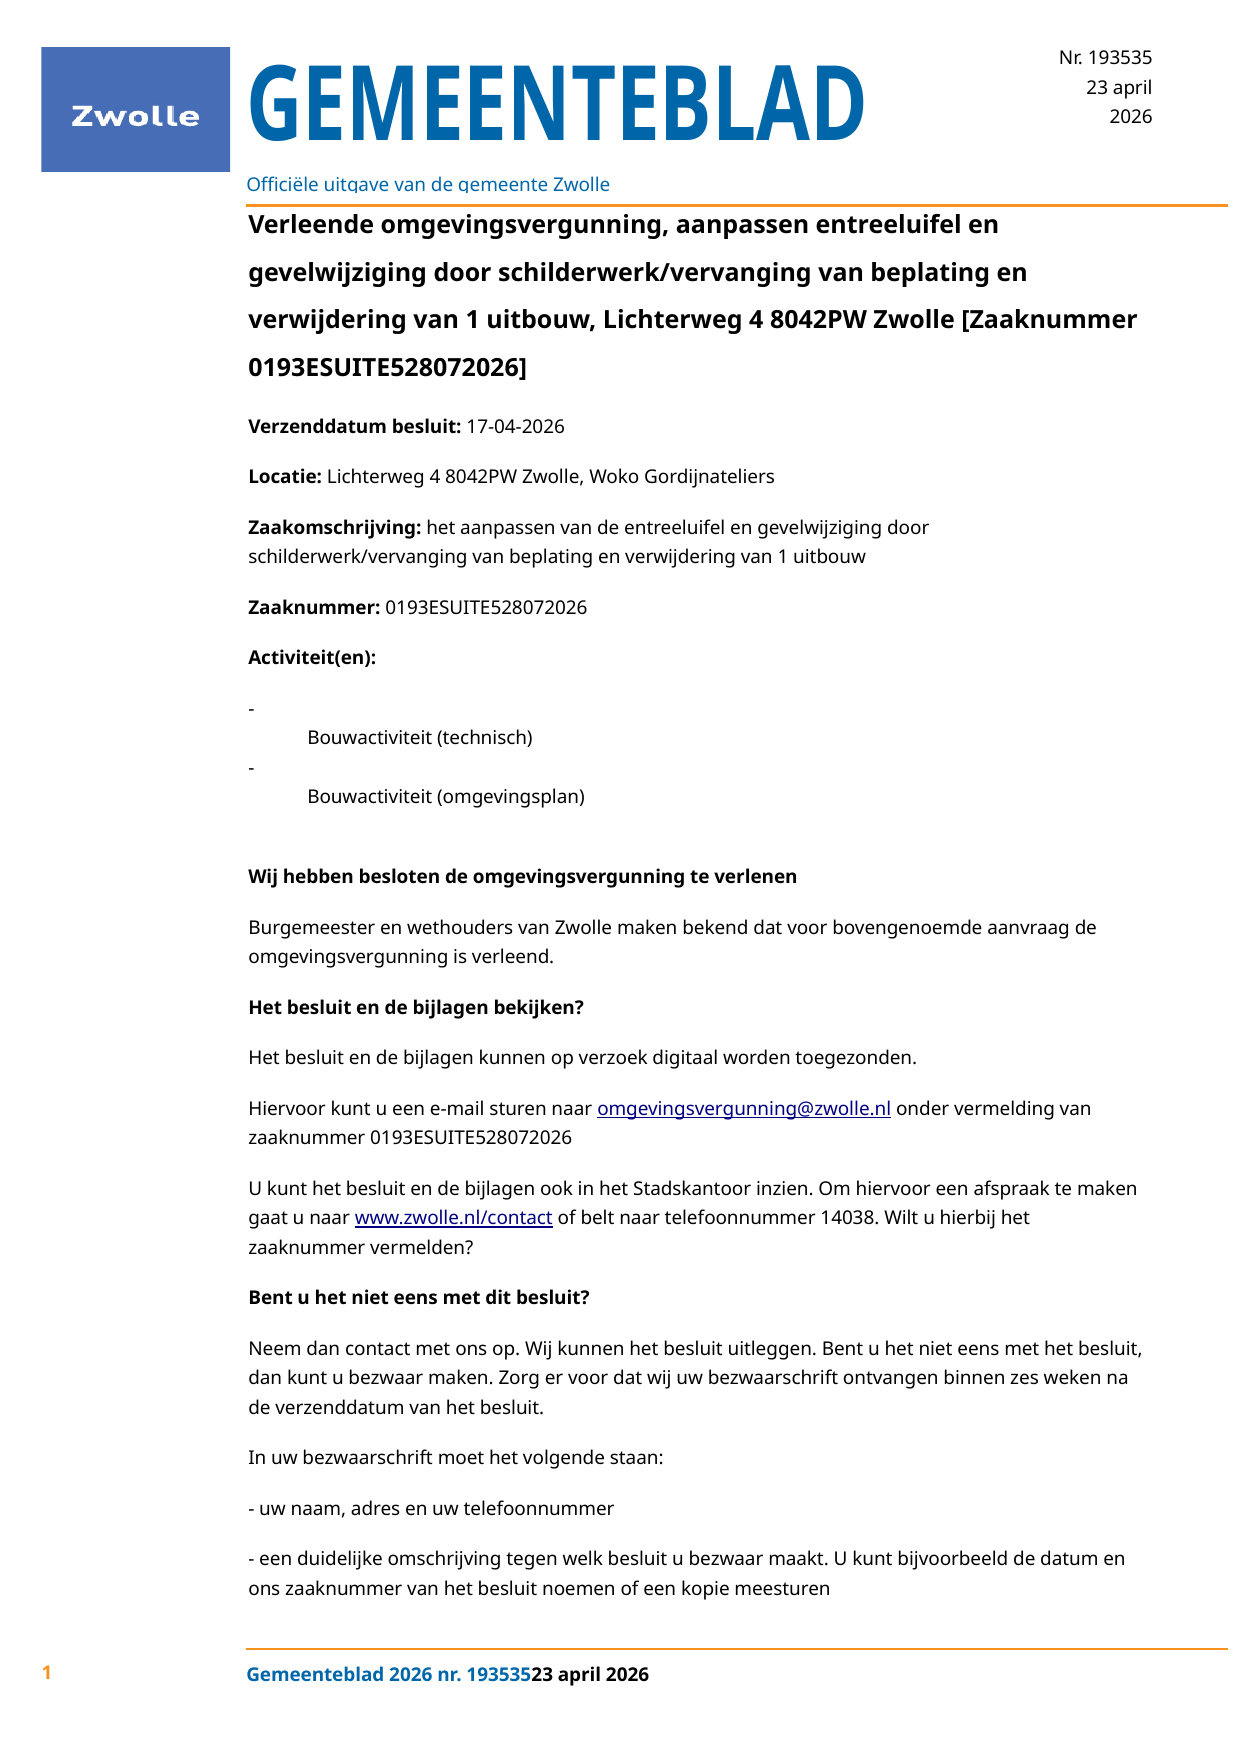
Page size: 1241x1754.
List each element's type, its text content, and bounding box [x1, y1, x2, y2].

text Burgemeester en wethouders van Zwolle maken bekend dat voor bovengenoemde aanvraag de omgevingsvergunning is verleend. [248, 914, 1152, 969]
text Het besluit en de bijlagen kunnen op verzoek digitaal worden toegezonden. [248, 1044, 1152, 1070]
list Bouwactiviteit (technisch) [248, 724, 1152, 750]
list Bouwactiviteit (omgevingsplan) [248, 783, 1152, 809]
text Locatie: Lichterweg 4 8042PW Zwolle, Woko Gordijnateliers [248, 463, 1152, 489]
text - uw naam, adres en uw telefoonnummer [248, 1495, 1152, 1521]
text Wij hebben besloten de omgevingsvergunning te verlenen [248, 863, 1152, 889]
text U kunt het besluit en de bijlagen ook in het Stadskantoor inzien. Om hiervoor een afspraak te maken gaat u naar www.zwolle.nl/contact of belt naar telefoonnummer 14038. Wilt u hierbij het zaaknummer vermelden? [248, 1175, 1152, 1260]
text Het besluit en de bijlagen bekijken? [248, 994, 1152, 1020]
text Zaaknummer: 0193ESUITE528072026 [248, 594, 1152, 620]
text Neem dan contact met ons op. Wij kunnen het besluit uitleggen. Bent u het niet eens met het besluit, dan kunt u bezwaar maken. Zorg er voor dat wij uw bezwaarschrift ontvangen binnen zes weken na de verzenddatum van het besluit. [248, 1335, 1152, 1420]
text - een duidelijke omschrijving tegen welk besluit u bezwaar maakt. U kunt bijvoorbeeld de datum en ons zaaknummer van het besluit noemen of een kopie meesturen [248, 1545, 1152, 1601]
text Bent u het niet eens met dit besluit? [248, 1284, 1152, 1310]
picture [41, 47, 231, 172]
text Verleende omgevingsvergunning, aanpassen entreeluifel en gevelwijziging door schilderwerk/vervanging van beplating en verwijdering van 1 uitbouw, Lichterweg 4 8042PW Zwolle [Zaaknummer 0193ESUITE528072026] [248, 207, 1152, 384]
text Hiervoor kunt u een e-mail sturen naar omgevingsvergunning@zwolle.nl onder vermelding van zaaknummer 0193ESUITE528072026 [248, 1095, 1152, 1150]
text Verzenddatum besluit: 17-04-2026 [248, 413, 1152, 439]
text Zaakomschrijving: het aanpassen van de entreeluifel en gevelwijziging door schilderwerk/vervanging van beplating en verwijdering van 1 uitbouw [248, 514, 1152, 569]
text Activiteit(en): [248, 644, 1152, 670]
text In uw bezwaarschrift moet het volgende staan: [248, 1444, 1152, 1470]
